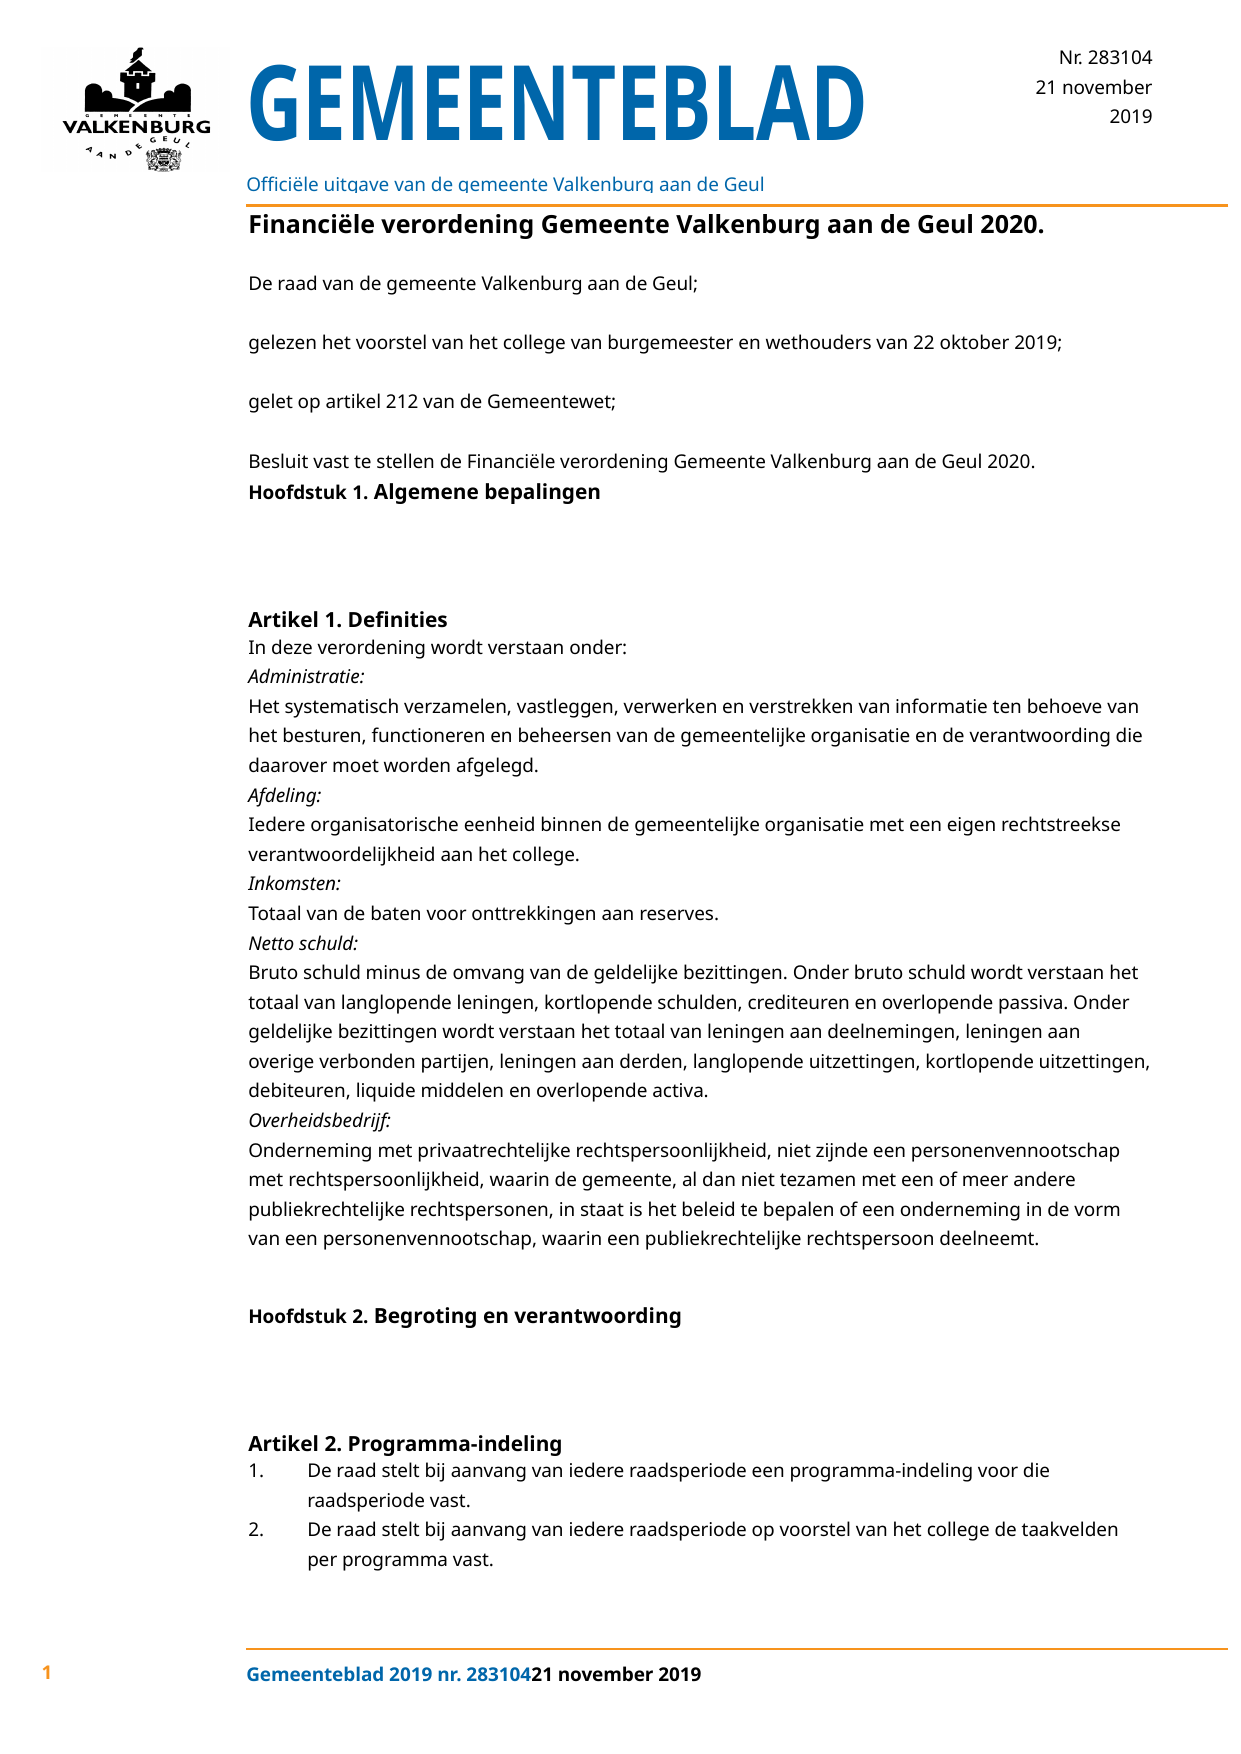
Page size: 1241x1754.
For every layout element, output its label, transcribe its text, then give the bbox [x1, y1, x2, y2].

list De raad stelt bij aanvang van iedere raadsperiode een programma-indeling voor die raadsperiode vast. [248, 1457, 1152, 1513]
picture [41, 47, 231, 172]
list De raad stelt bij aanvang van iedere raadsperiode op voorstel van het college de taakvelden per programma vast. [248, 1517, 1152, 1572]
text Artikel 2. Programma-indeling [248, 1429, 1152, 1457]
text De raad van de gemeente Valkenburg aan de Geul; [248, 270, 1152, 296]
text Artikel 1. Definities [248, 606, 1152, 634]
text Iedere organisatorische eenheid binnen de gemeentelijke organisatie met een eigen rechtstreekse verantwoordelijkheid aan het college. [248, 811, 1152, 867]
text Hoofdstuk 2. Begroting en verantwoording [248, 1301, 1152, 1329]
text Besluit vast te stellen de Financiële verordening Gemeente Valkenburg aan de Geul 2020. [248, 448, 1152, 473]
text Het systematisch verzamelen, vastleggen, verwerken en verstrekken van informatie ten behoeve van het besturen, functioneren en beheersen van de gemeentelijke organisatie en de verantwoording die daarover moet worden afgelegd. [248, 693, 1152, 778]
text Onderneming met privaatrechtelijke rechtspersoonlijkheid, niet zijnde een personenvennootschap met rechtspersoonlijkheid, waarin de gemeente, al dan niet tezamen met een of meer andere publiekrechtelijke rechtspersonen, in staat is het beleid te bepalen of een onderneming in de vorm van een personenvennootschap, waarin een publiekrechtelijke rechtspersoon deelneemt. [248, 1137, 1152, 1251]
text In deze verordening wordt verstaan onder: [248, 634, 1152, 660]
text Financiële verordening Gemeente Valkenburg aan de Geul 2020. [248, 207, 1152, 241]
text Overheidsbedrijf: [248, 1107, 1152, 1133]
text Inkomsten: [248, 871, 1152, 896]
text Hoofdstuk 1. Algemene bepalingen [248, 477, 1152, 506]
text Totaal van de baten voor onttrekkingen aan reserves. [248, 900, 1152, 926]
text Bruto schuld minus de omvang van de geldelijke bezittingen. Onder bruto schuld wordt verstaan het totaal van langlopende leningen, kortlopende schulden, crediteuren en overlopende passiva. Onder geldelijke bezittingen wordt verstaan het totaal van leningen aan deelnemingen, leningen aan overige verbonden partijen, leningen aan derden, langlopende uitzettingen, kortlopende uitzettingen, debiteuren, liquide middelen en overlopende activa. [248, 959, 1152, 1103]
text Netto schuld: [248, 930, 1152, 956]
text gelet op artikel 212 van de Gemeentewet; [248, 389, 1152, 414]
text gelezen het voorstel van het college van burgemeester en wethouders van 22 oktober 2019; [248, 329, 1152, 355]
text Afdeling: [248, 782, 1152, 808]
text Administratie: [248, 663, 1152, 689]
